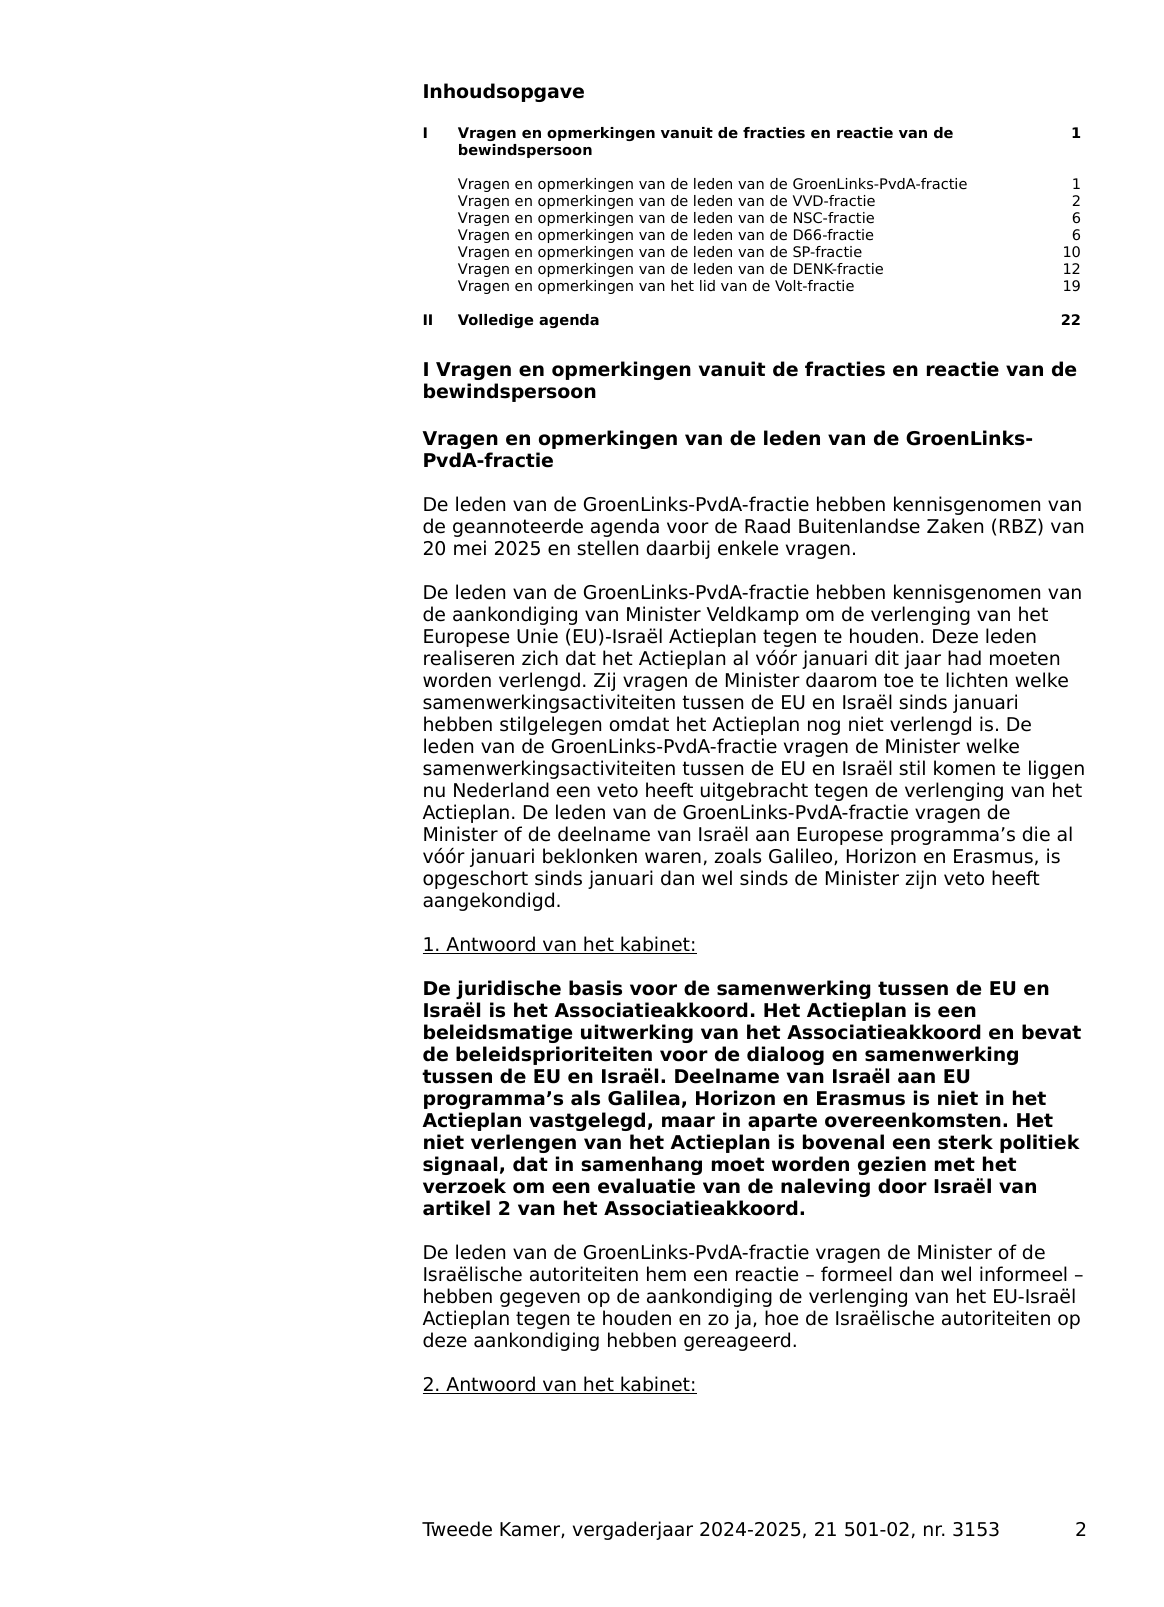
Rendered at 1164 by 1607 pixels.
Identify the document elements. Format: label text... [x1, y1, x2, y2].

table_header 1 [1013, 125, 1087, 159]
text De leden van de GroenLinks-PvdA-fractie vragen de Minister of de Israëlische autoriteiten hem een reactie – formeel dan wel informeel – hebben gegeven op de aankondiging de verlenging van het EU-Israël Actieplan tegen te houden en zo ja, hoe de Israëlische autoriteiten op deze aankondiging hebben gereageerd. [422, 1242, 1087, 1352]
table_cell Vragen en opmerkingen van de leden van de D66-fractie [452, 227, 1013, 244]
table_cell 2 [1013, 193, 1087, 210]
table_cell [452, 295, 1013, 312]
table_cell [1013, 295, 1087, 312]
table_cell 6 [1013, 210, 1087, 227]
table_cell Vragen en opmerkingen van de leden van de GroenLinks-PvdA-fractie [452, 176, 1013, 193]
table_header I [422, 125, 452, 159]
table_cell 1 [1013, 176, 1087, 193]
table_cell 19 [1013, 278, 1087, 295]
text De leden van de GroenLinks-PvdA-fractie hebben kennisgenomen van de geannoteerde agenda voor de Raad Buitenlandse Zaken (RBZ) van 20 mei 2025 en stellen daarbij enkele vragen. [422, 494, 1087, 560]
table_cell Vragen en opmerkingen van de leden van de DENK-fractie [452, 261, 1013, 278]
table_cell Vragen en opmerkingen van de leden van de SP-fractie [452, 244, 1013, 261]
table_cell [422, 176, 452, 193]
table_cell [422, 193, 452, 210]
table_cell [422, 227, 452, 244]
table_cell II [422, 312, 452, 329]
table_cell [422, 278, 452, 295]
table_cell [452, 159, 1013, 176]
table_cell 10 [1013, 244, 1087, 261]
text 2. Antwoord van het kabinet: [422, 1374, 1087, 1396]
table_header Vragen en opmerkingen vanuit de fracties en reactie van de bewindspersoon [452, 125, 1013, 159]
table_cell [422, 261, 452, 278]
subtitle Vragen en opmerkingen van de leden van de GroenLinks-PvdA-fractie [422, 428, 1087, 472]
subtitle I Vragen en opmerkingen vanuit de fracties en reactie van de bewindspersoon [422, 359, 1087, 403]
table_cell 12 [1013, 261, 1087, 278]
table_cell [422, 210, 452, 227]
subtitle Inhoudsopgave [422, 81, 1087, 103]
table_cell Volledige agenda [452, 312, 1013, 329]
table_cell Vragen en opmerkingen van de leden van de VVD-fractie [452, 193, 1013, 210]
table_cell [422, 295, 452, 312]
table_cell [422, 244, 452, 261]
table_cell 6 [1013, 227, 1087, 244]
text De leden van de GroenLinks-PvdA-fractie hebben kennisgenomen van de aankondiging van Minister Veldkamp om de verlenging van het Europese Unie (EU)-Israël Actieplan tegen te houden. Deze leden realiseren zich dat het Actieplan al vóór januari dit jaar had moeten worden verlengd. Zij vragen de Minister daarom toe te lichten welke samenwerkingsactiviteiten tussen de EU en Israël sinds januari hebben stilgelegen omdat het Actieplan nog niet verlengd is. De leden van de GroenLinks-PvdA-fractie vragen de Minister welke samenwerkingsactiviteiten tussen de EU en Israël stil komen te liggen nu Nederland een veto heeft uitgebracht tegen de verlenging van het Actieplan. De leden van de GroenLinks-PvdA-fractie vragen de Minister of de deelname van Israël aan Europese programma’s die al vóór januari beklonken waren, zoals Galileo, Horizon en Erasmus, is opgeschort sinds januari dan wel sinds de Minister zijn veto heeft aangekondigd. [422, 582, 1087, 912]
text De juridische basis voor de samenwerking tussen de EU en Israël is het Associatieakkoord. Het Actieplan is een beleidsmatige uitwerking van het Associatieakkoord en bevat de beleidsprioriteiten voor de dialoog en samenwerking tussen de EU en Israël. Deelname van Israël aan EU programma’s als Galilea, Horizon en Erasmus is niet in het Actieplan vastgelegd, maar in aparte overeenkomsten. Het niet verlengen van het Actieplan is bovenal een sterk politiek signaal, dat in samenhang moet worden gezien met het verzoek om een evaluatie van de naleving door Israël van artikel 2 van het Associatieakkoord. [422, 978, 1087, 1220]
table_cell Vragen en opmerkingen van het lid van de Volt-fractie [452, 278, 1013, 295]
text 1. Antwoord van het kabinet: [422, 934, 1087, 956]
table_cell [1013, 159, 1087, 176]
table_cell Vragen en opmerkingen van de leden van de NSC-fractie [452, 210, 1013, 227]
table_cell 22 [1013, 312, 1087, 329]
table_cell [422, 159, 452, 176]
